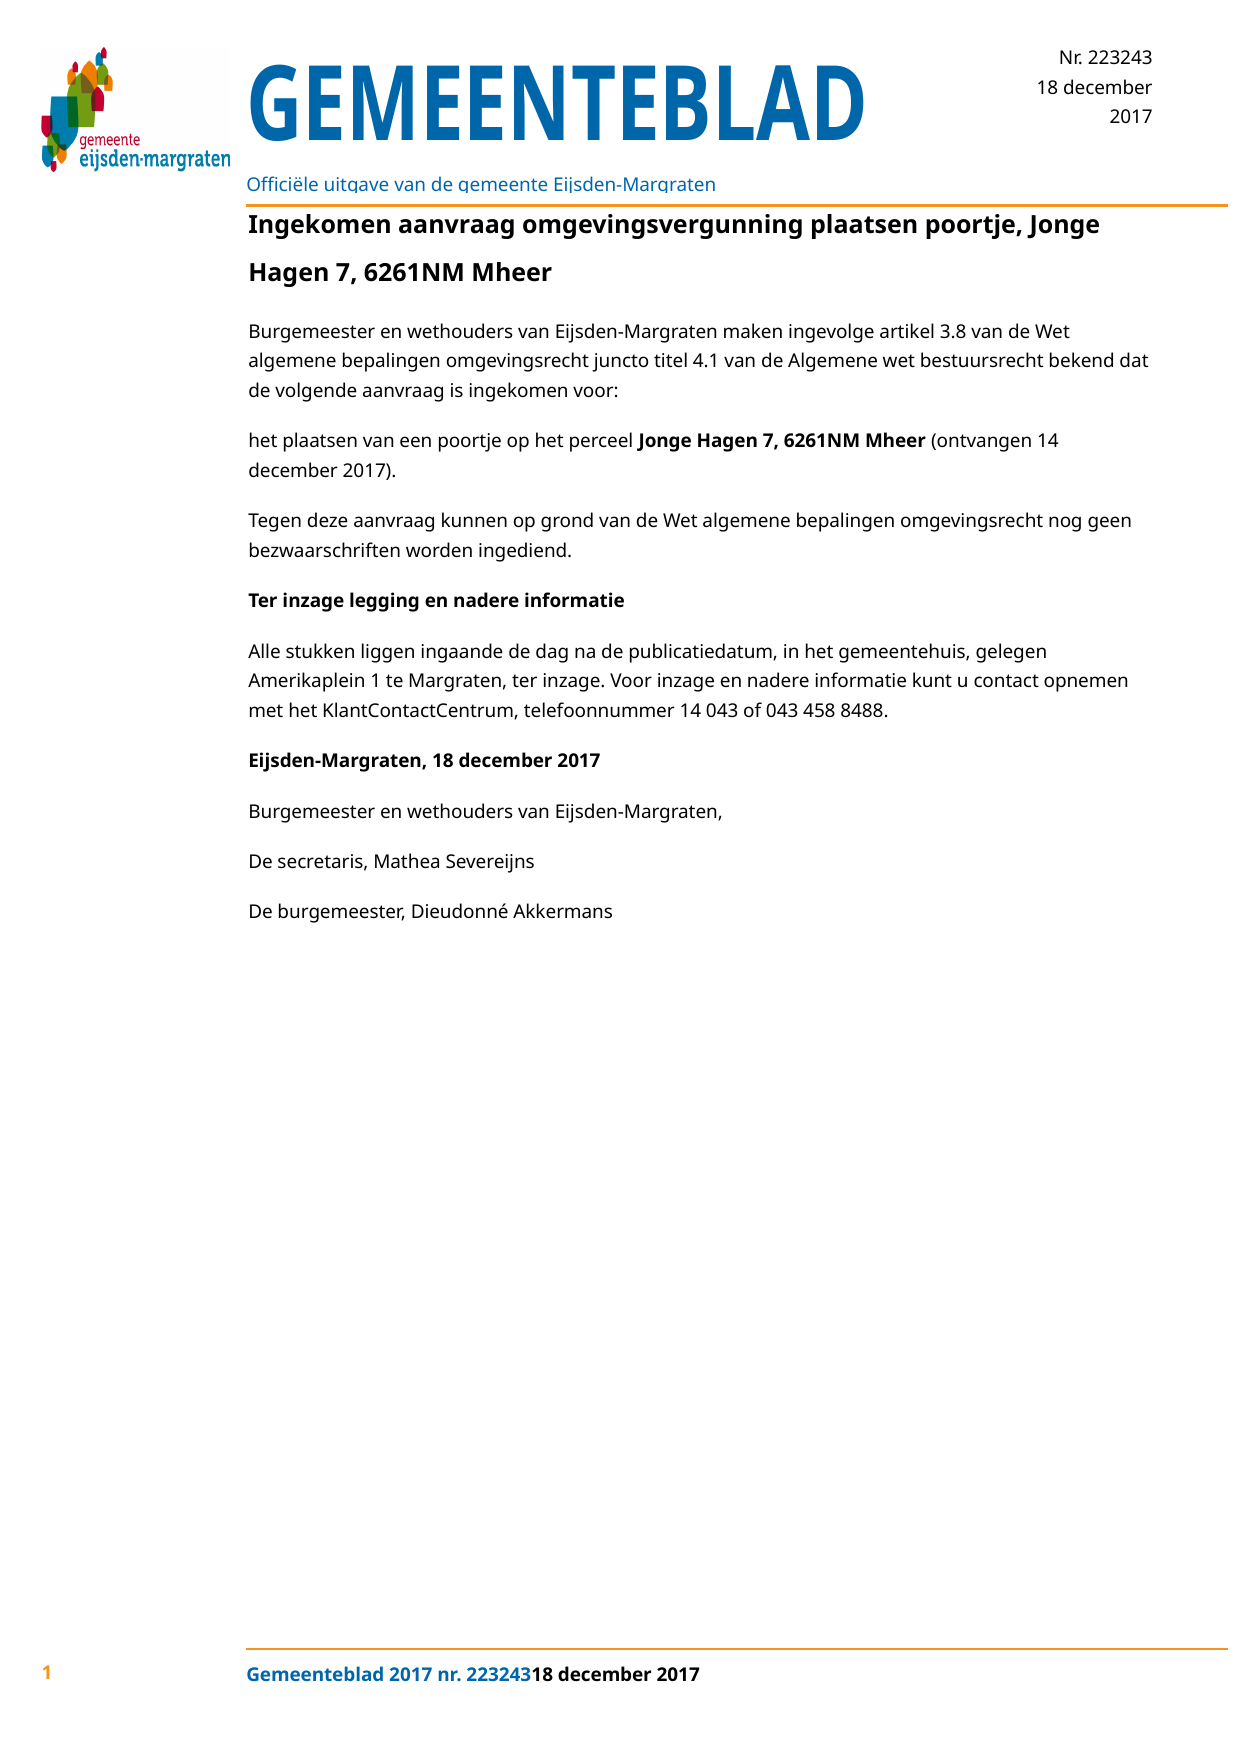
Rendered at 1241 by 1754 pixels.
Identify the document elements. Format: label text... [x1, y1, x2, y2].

text Burgemeester en wethouders van Eijsden-Margraten, [248, 798, 1152, 824]
text Alle stukken liggen ingaande de dag na de publicatiedatum, in het gemeentehuis, gelegen Amerikaplein 1 te Margraten, ter inzage. Voor inzage en nadere informatie kunt u contact opnemen met het KlantContactCentrum, telefoonnummer 14 043 of 043 458 8488. [248, 638, 1152, 723]
text Tegen deze aanvraag kunnen op grond van de Wet algemene bepalingen omgevingsrecht nog geen bezwaarschriften worden ingediend. [248, 507, 1152, 563]
text Ingekomen aanvraag omgevingsvergunning plaatsen poortje, Jonge Hagen 7, 6261NM Mheer [248, 207, 1152, 288]
picture [41, 47, 231, 172]
text De burgemeester, Dieudonné Akkermans [248, 899, 1152, 924]
text Ter inzage legging en nadere informatie [248, 587, 1152, 613]
text De secretaris, Mathea Severeijns [248, 848, 1152, 874]
text het plaatsen van een poortje op het perceel Jonge Hagen 7, 6261NM Mheer (ontvangen 14 december 2017). [248, 427, 1152, 483]
text Burgemeester en wethouders van Eijsden-Margraten maken ingevolge artikel 3.8 van de Wet algemene bepalingen omgevingsrecht juncto titel 4.1 van de Algemene wet bestuursrecht bekend dat de volgende aanvraag is ingekomen voor: [248, 318, 1152, 403]
text Eijsden-Margraten, 18 december 2017 [248, 747, 1152, 773]
